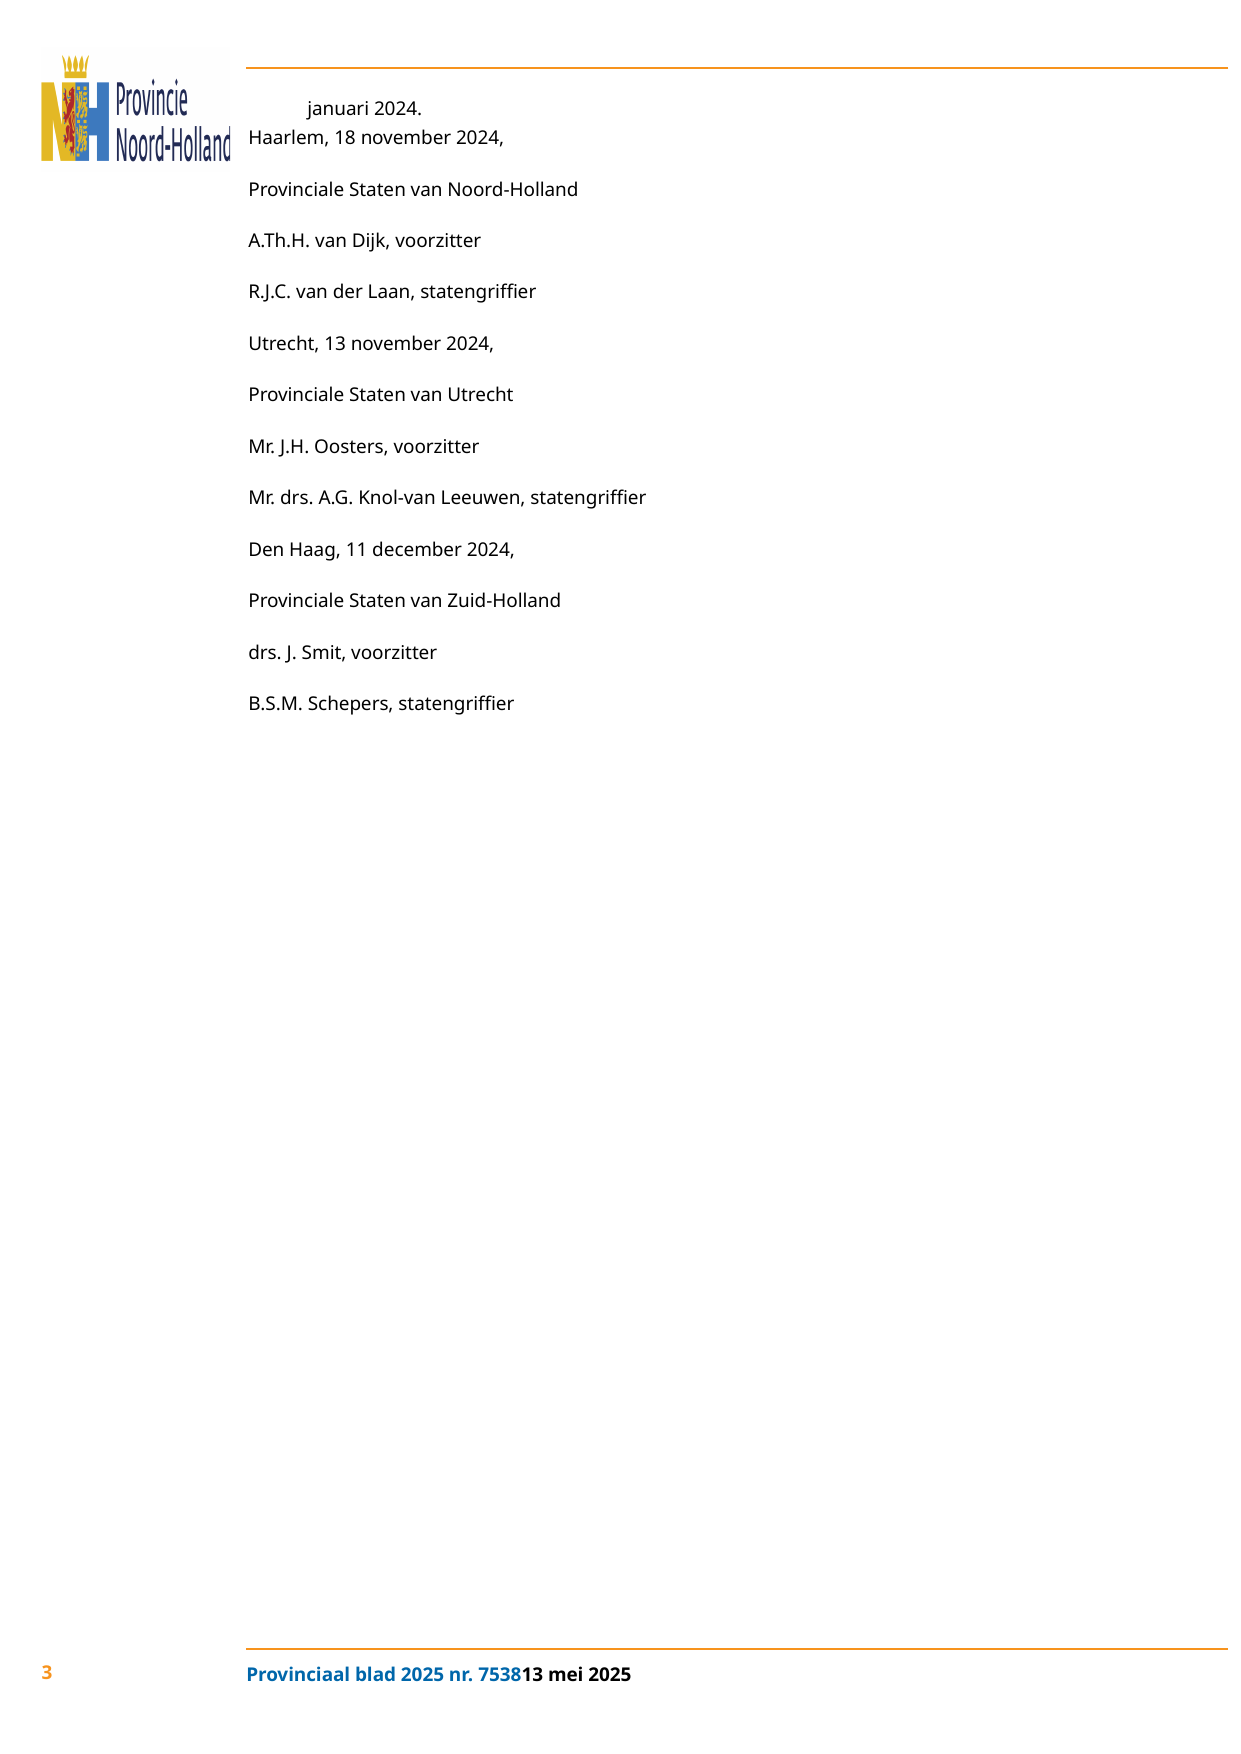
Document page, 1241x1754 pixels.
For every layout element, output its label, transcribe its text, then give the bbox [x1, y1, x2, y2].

text Den Haag, 11 december 2024, [248, 536, 1152, 562]
text R.J.C. van der Laan, statengriffier [248, 279, 1152, 304]
text drs. J. Smit, voorzitter [248, 639, 1152, 665]
text Provinciale Staten van Zuid-Holland [248, 587, 1152, 613]
text B.S.M. Schepers, statengriffier [248, 690, 1152, 716]
text Mr. J.H. Oosters, voorzitter [248, 433, 1152, 459]
list januari 2024. [248, 95, 1152, 121]
text Provinciale Staten van Noord-Holland [248, 176, 1152, 202]
text Provinciale Staten van Utrecht [248, 382, 1152, 407]
text Utrecht, 13 november 2024, [248, 330, 1152, 356]
text Haarlem, 18 november 2024, [248, 124, 1152, 150]
picture [41, 47, 231, 172]
text Mr. drs. A.G. Knol-van Leeuwen, statengriffier [248, 484, 1152, 510]
text A.Th.H. van Dijk, voorzitter [248, 227, 1152, 253]
